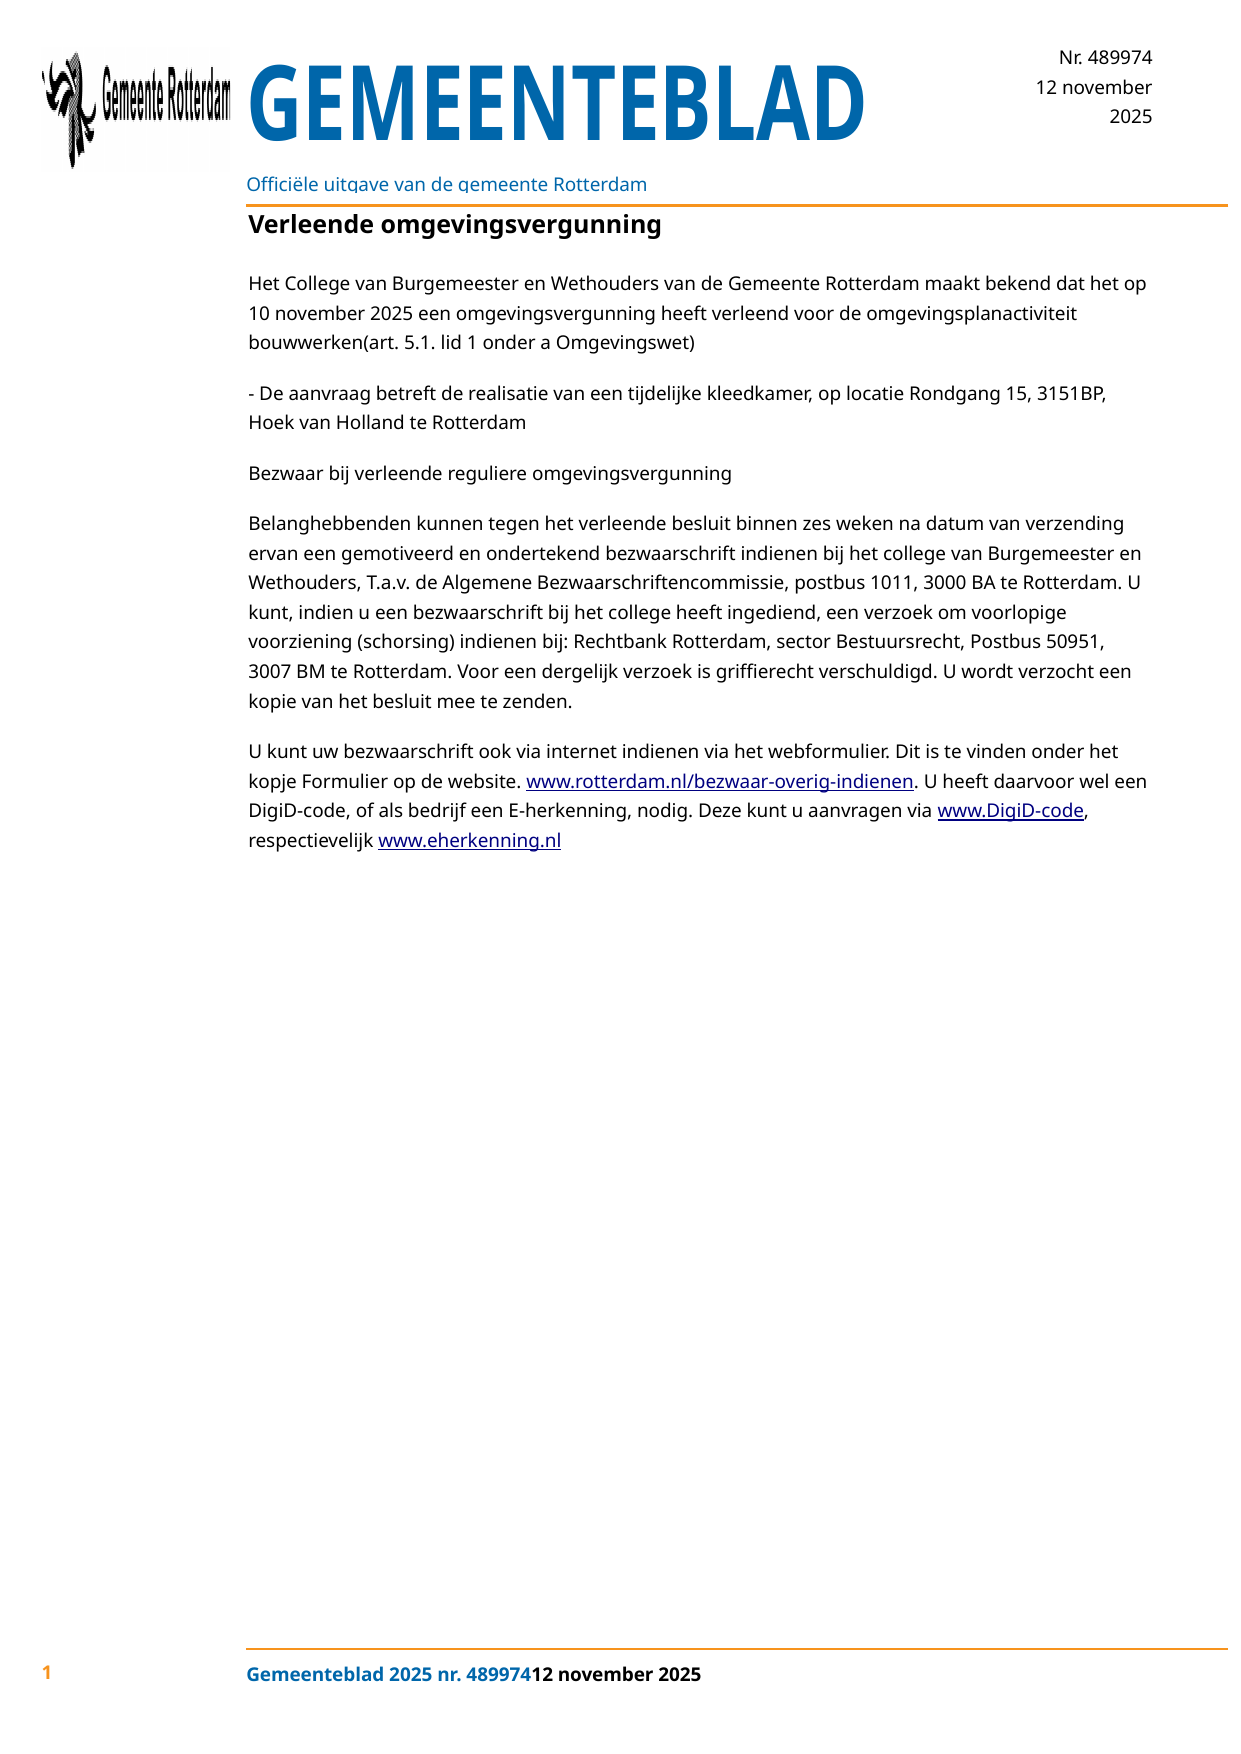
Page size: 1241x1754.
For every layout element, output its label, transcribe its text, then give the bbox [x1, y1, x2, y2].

text U kunt uw bezwaarschrift ook via internet indienen via het webformulier. Dit is te vinden onder het kopje Formulier op de website. www.rotterdam.nl/bezwaar-overig-indienen. U heeft daarvoor wel een DigiD-code, of als bedrijf een E-herkenning, nodig. Deze kunt u aanvragen via www.DigiD-code, respectievelijk www.eherkenning.nl [248, 738, 1152, 853]
text - De aanvraag betreft de realisatie van een tijdelijke kleedkamer, op locatie Rondgang 15, 3151BP, Hoek van Holland te Rotterdam [248, 380, 1152, 435]
text Belanghebbenden kunnen tegen het verleende besluit binnen zes weken na datum van verzending ervan een gemotiveerd en ondertekend bezwaarschrift indienen bij het college van Burgemeester en Wethouders, T.a.v. de Algemene Bezwaarschriftencommissie, postbus 1011, 3000 BA te Rotterdam. U kunt, indien u een bezwaarschrift bij het college heeft ingediend, een verzoek om voorlopige voorziening (schorsing) indienen bij: Rechtbank Rotterdam, sector Bestuursrecht, Postbus 50951, 3007 BM te Rotterdam. Voor een dergelijk verzoek is griffierecht verschuldigd. U wordt verzocht een kopie van het besluit mee te zenden. [248, 510, 1152, 713]
text Bezwaar bij verleende reguliere omgevingsvergunning [248, 460, 1152, 486]
text Het College van Burgemeester en Wethouders van de Gemeente Rotterdam maakt bekend dat het op 10 november 2025 een omgevingsvergunning heeft verleend voor de omgevingsplanactiviteit bouwwerken(art. 5.1. lid 1 onder a Omgevingswet) [248, 270, 1152, 355]
picture [41, 47, 231, 172]
text Verleende omgevingsvergunning [248, 207, 1152, 241]
